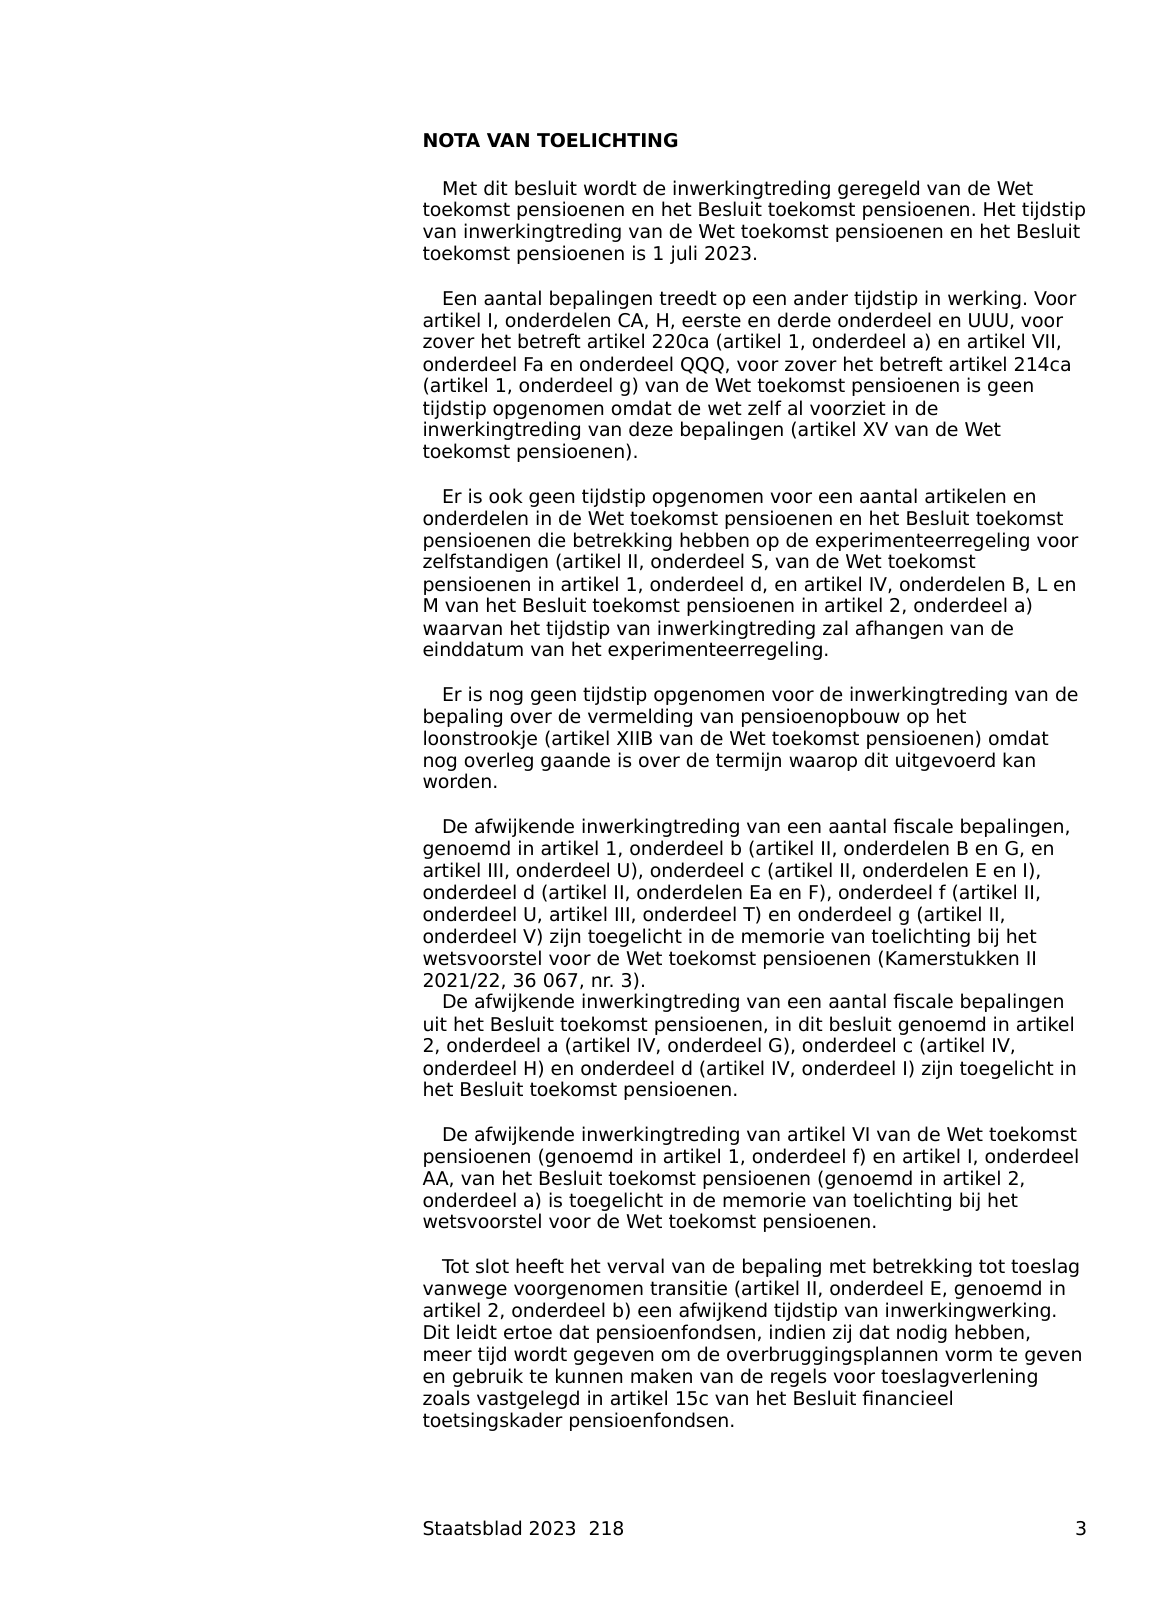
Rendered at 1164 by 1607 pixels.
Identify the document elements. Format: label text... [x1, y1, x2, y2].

text Er is ook geen tijdstip opgenomen voor een aantal artikelen en onderdelen in de Wet toekomst pensioenen en het Besluit toekomst pensioenen die betrekking hebben op de experimenteerregeling voor zelfstandigen (artikel II, onderdeel S, van de Wet toekomst pensioenen in artikel 1, onderdeel d, en artikel IV, onderdelen B, L en M van het Besluit toekomst pensioenen in artikel 2, onderdeel a) waarvan het tijdstip van inwerkingtreding zal afhangen van de einddatum van het experimenteerregeling. [422, 486, 1087, 661]
subtitle NOTA VAN TOELICHTING [422, 130, 1087, 152]
text Er is nog geen tijdstip opgenomen voor de inwerkingtreding van de bepaling over de vermelding van pensioenopbouw op het loonstrookje (artikel XIIB van de Wet toekomst pensioenen) omdat nog overleg gaande is over de termijn waarop dit uitgevoerd kan worden. [422, 683, 1087, 793]
text Met dit besluit wordt de inwerkingtreding geregeld van de Wet toekomst pensioenen en het Besluit toekomst pensioenen. Het tijdstip van inwerkingtreding van de Wet toekomst pensioenen en het Besluit toekomst pensioenen is 1 juli 2023. [422, 177, 1087, 265]
text De afwijkende inwerkingtreding van een aantal fiscale bepalingen, genoemd in artikel 1, onderdeel b (artikel II, onderdelen B en G, en artikel III, onderdeel U), onderdeel c (artikel II, onderdelen E en I), onderdeel d (artikel II, onderdelen Ea en F), onderdeel f (artikel II, onderdeel U, artikel III, onderdeel T) en onderdeel g (artikel II, onderdeel V) zijn toegelicht in de memorie van toelichting bij het wetsvoorstel voor de Wet toekomst pensioenen (Kamerstukken II 2021/22, 36 067, nr. 3). [422, 816, 1087, 991]
text Een aantal bepalingen treedt op een ander tijdstip in werking. Voor artikel I, onderdelen CA, H, eerste en derde onderdeel en UUU, voor zover het betreft artikel 220ca (artikel 1, onderdeel a) en artikel VII, onderdeel Fa en onderdeel QQQ, voor zover het betreft artikel 214ca (artikel 1, onderdeel g) van de Wet toekomst pensioenen is geen tijdstip opgenomen omdat de wet zelf al voorziet in de inwerkingtreding van deze bepalingen (artikel XV van de Wet toekomst pensioenen). [422, 287, 1087, 463]
text De afwijkende inwerkingtreding van een aantal fiscale bepalingen uit het Besluit toekomst pensioenen, in dit besluit genoemd in artikel 2, onderdeel a (artikel IV, onderdeel G), onderdeel c (artikel IV, onderdeel H) en onderdeel d (artikel IV, onderdeel I) zijn toegelicht in het Besluit toekomst pensioenen. [422, 991, 1087, 1101]
text De afwijkende inwerkingtreding van artikel VI van de Wet toekomst pensioenen (genoemd in artikel 1, onderdeel f) en artikel I, onderdeel AA, van het Besluit toekomst pensioenen (genoemd in artikel 2, onderdeel a) is toegelicht in de memorie van toelichting bij het wetsvoorstel voor de Wet toekomst pensioenen. [422, 1123, 1087, 1233]
text Tot slot heeft het verval van de bepaling met betrekking tot toeslag vanwege voorgenomen transitie (artikel II, onderdeel E, genoemd in artikel 2, onderdeel b) een afwijkend tijdstip van inwerkingwerking. Dit leidt ertoe dat pensioenfondsen, indien zij dat nodig hebben, meer tijd wordt gegeven om de overbruggingsplannen vorm te geven en gebruik te kunnen maken van de regels voor toeslagverlening zoals vastgelegd in artikel 15c van het Besluit financieel toetsingskader pensioenfondsen. [422, 1256, 1087, 1431]
